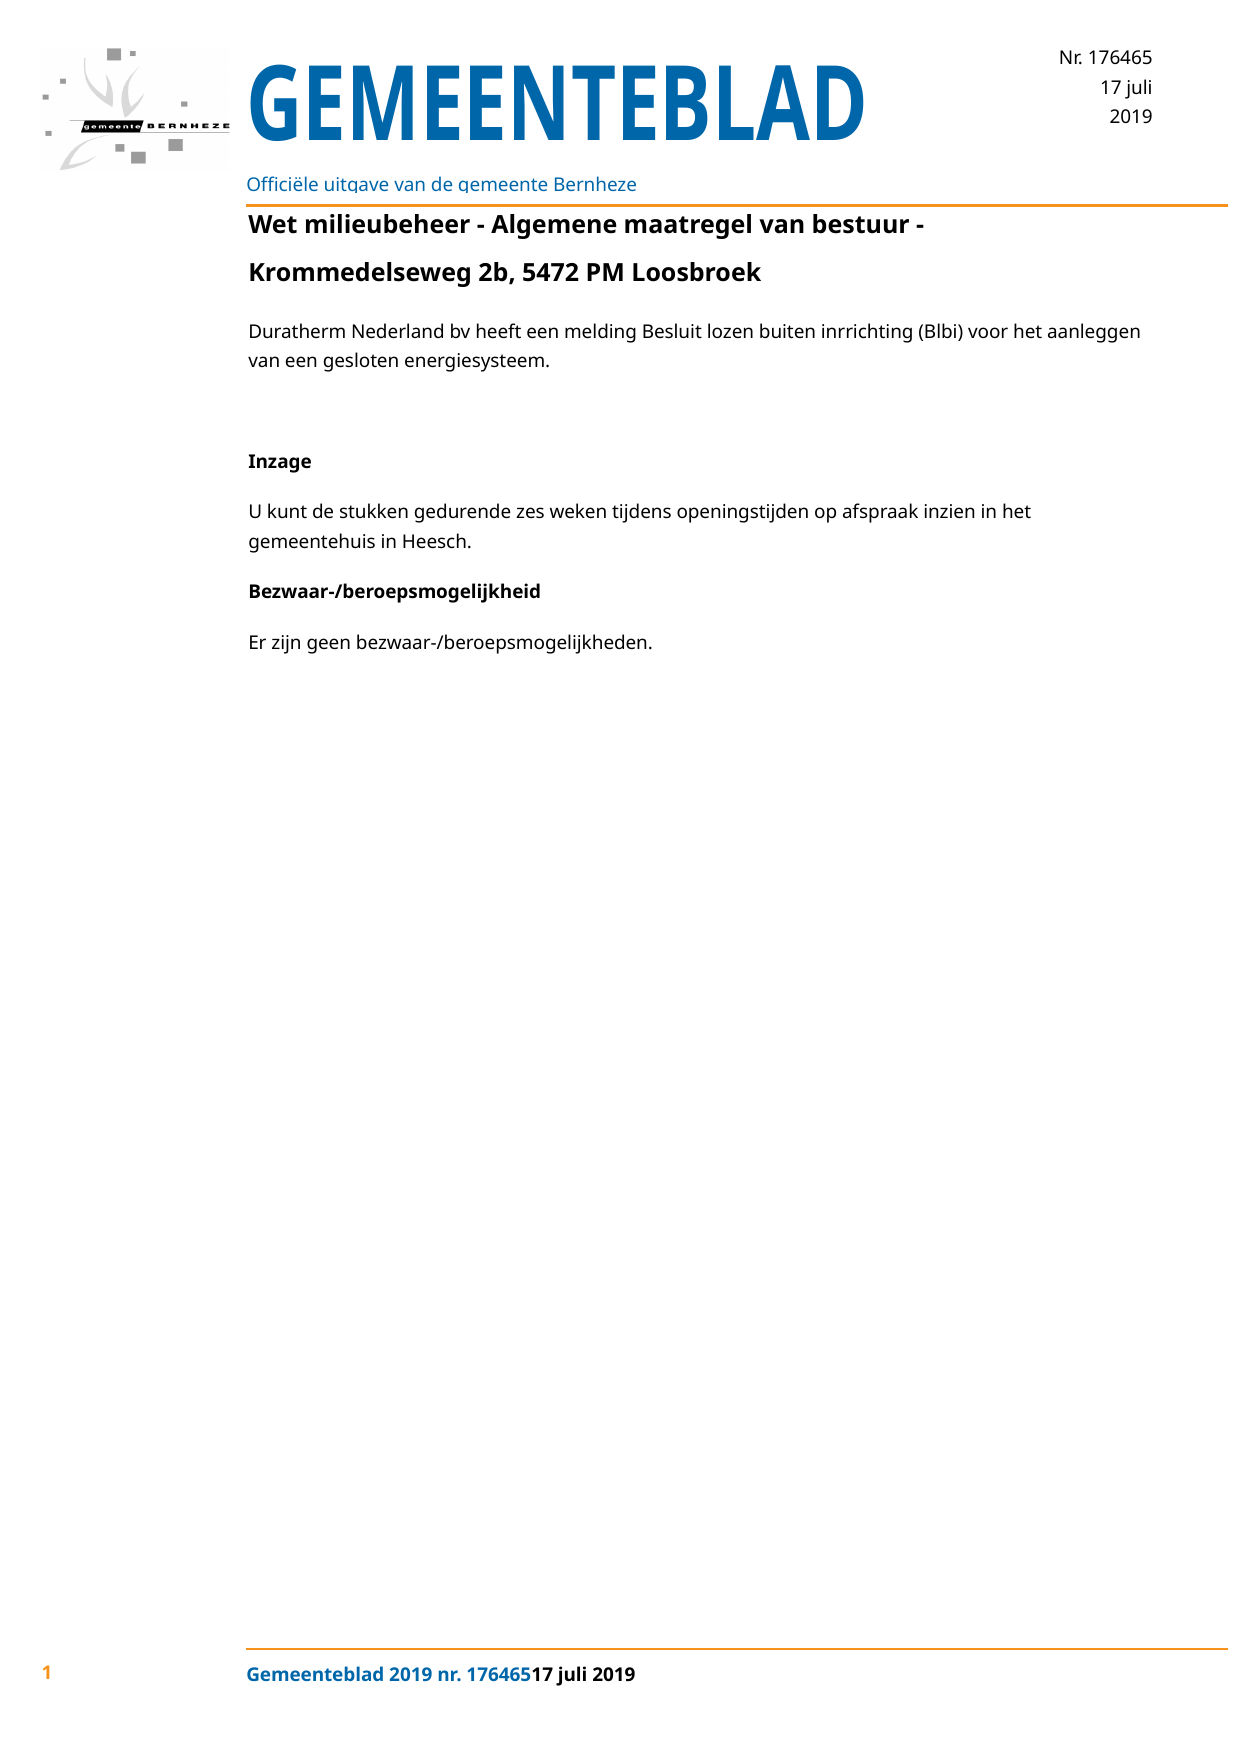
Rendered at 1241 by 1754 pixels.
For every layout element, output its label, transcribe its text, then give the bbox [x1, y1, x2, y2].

text Duratherm Nederland bv heeft een melding Besluit lozen buiten inrrichting (Blbi) voor het aanleggen van een gesloten energiesysteem. [248, 318, 1152, 373]
text U kunt de stukken gedurende zes weken tijdens openingstijden op afspraak inzien in het gemeentehuis in Heesch. [248, 499, 1152, 554]
text Wet milieubeheer - Algemene maatregel van bestuur - Krommedelseweg 2b, 5472 PM Loosbroek [248, 207, 1152, 288]
text Inzage [248, 448, 1152, 474]
text Bezwaar-/beroepsmogelijkheid [248, 579, 1152, 604]
text Er zijn geen bezwaar-/beroepsmogelijkheden. [248, 629, 1152, 655]
picture [41, 47, 231, 172]
